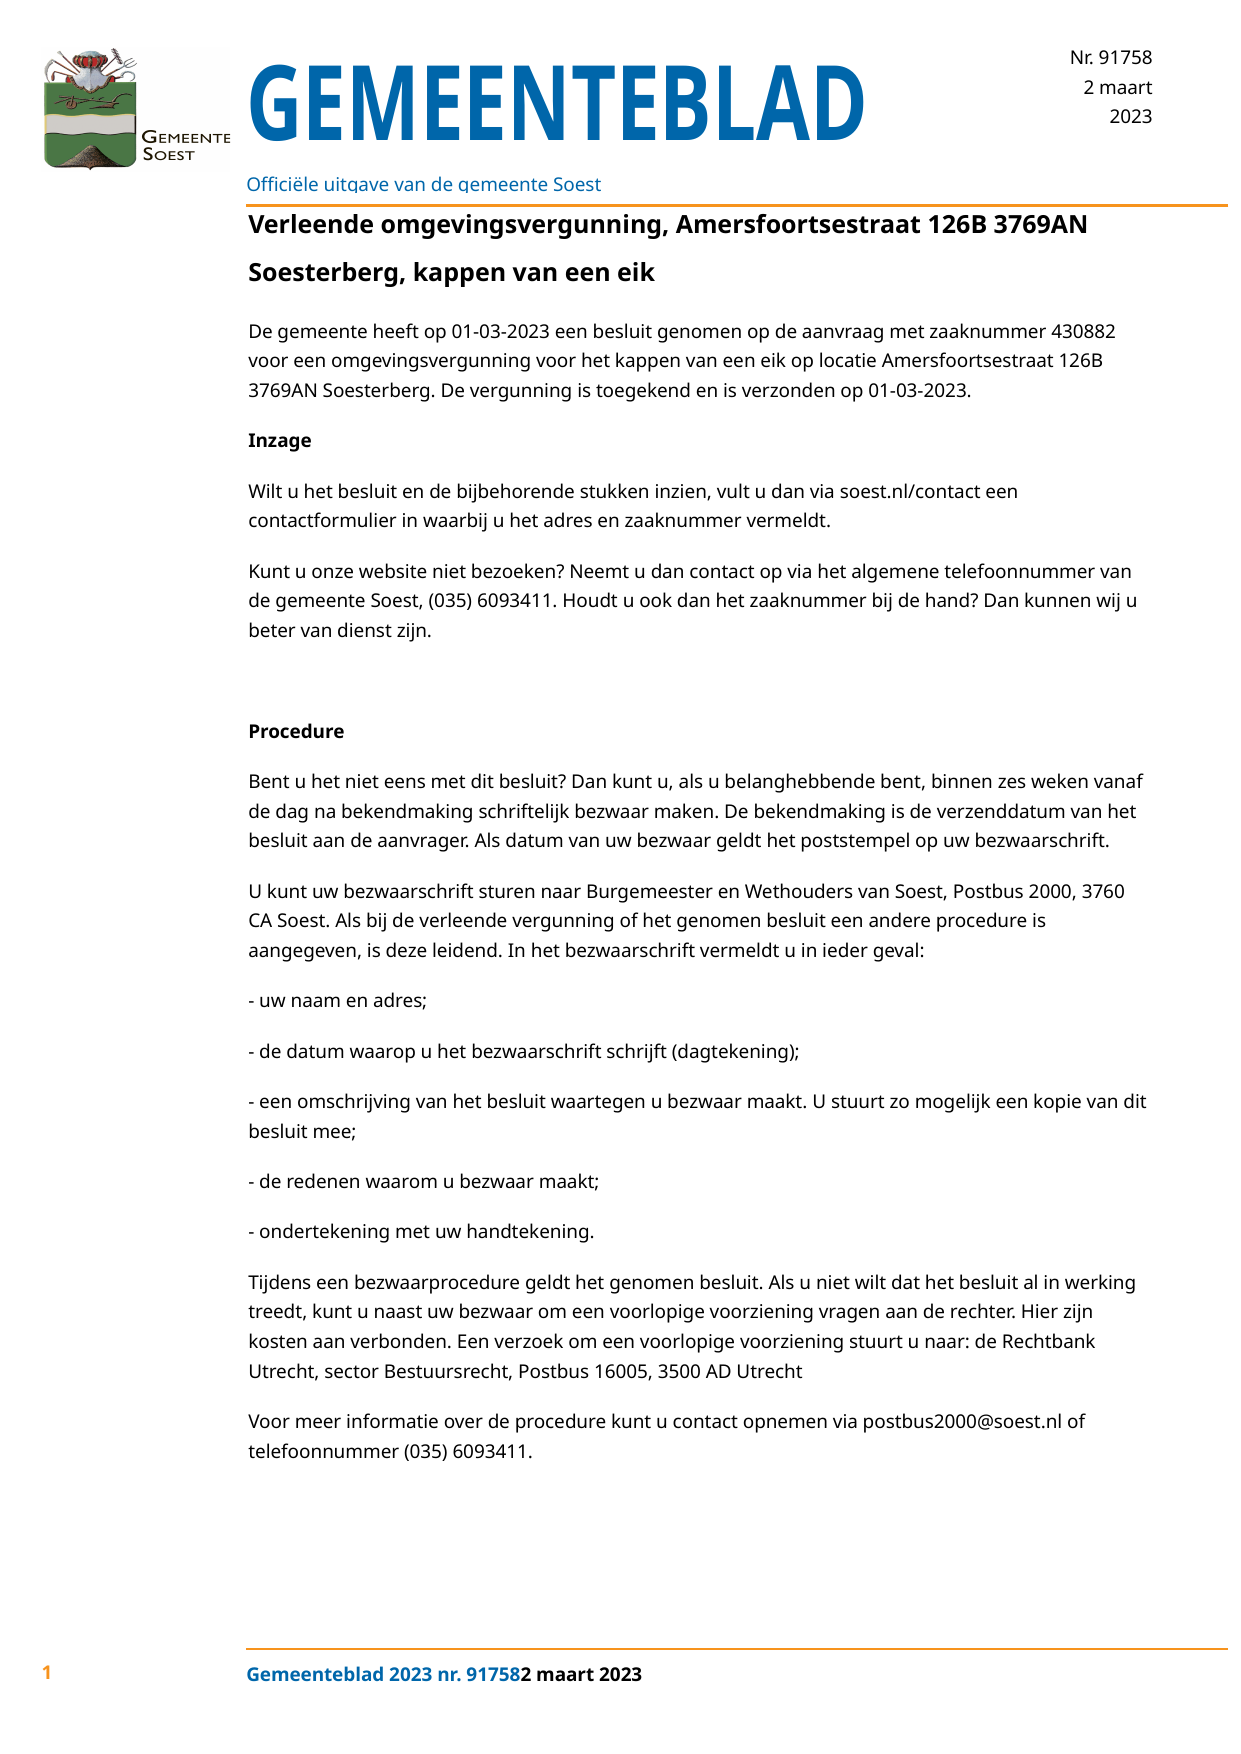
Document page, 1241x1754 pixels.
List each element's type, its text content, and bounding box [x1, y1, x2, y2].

text De gemeente heeft op 01-03-2023 een besluit genomen op de aanvraag met zaaknummer 430882 voor een omgevingsvergunning voor het kappen van een eik op locatie Amersfoortsestraat 126B 3769AN Soesterberg. De vergunning is toegekend en is verzonden op 01-03-2023. [248, 318, 1152, 403]
text U kunt uw bezwaarschrift sturen naar Burgemeester en Wethouders van Soest, Postbus 2000, 3760 CA Soest. Als bij de verleende vergunning of het genomen besluit een andere procedure is aangegeven, is deze leidend. In het bezwaarschrift vermeldt u in ieder geval: [248, 878, 1152, 963]
text - ondertekening met uw handtekening. [248, 1219, 1152, 1244]
text - uw naam en adres; [248, 987, 1152, 1013]
text Bent u het niet eens met dit besluit? Dan kunt u, als u belanghebbende bent, binnen zes weken vanaf de dag na bekendmaking schriftelijk bezwaar maken. De bekendmaking is de verzenddatum van het besluit aan de aanvrager. Als datum van uw bezwaar geldt het poststempel op uw bezwaarschrift. [248, 768, 1152, 853]
text - de datum waarop u het bezwaarschrift schrijft (dagtekening); [248, 1038, 1152, 1064]
text Verleende omgevingsvergunning, Amersfoortsestraat 126B 3769AN Soesterberg, kappen van een eik [248, 207, 1152, 288]
text Voor meer informatie over de procedure kunt u contact opnemen via postbus2000@soest.nl of telefoonnummer (035) 6093411. [248, 1408, 1152, 1464]
text - een omschrijving van het besluit waartegen u bezwaar maakt. U stuurt zo mogelijk een kopie van dit besluit mee; [248, 1088, 1152, 1144]
text - de redenen waarom u bezwaar maakt; [248, 1168, 1152, 1194]
picture [41, 47, 231, 172]
text Wilt u het besluit en de bijbehorende stukken inzien, vult u dan via soest.nl/contact een contactformulier in waarbij u het adres en zaaknummer vermeldt. [248, 478, 1152, 533]
text Tijdens een bezwaarprocedure geldt het genomen besluit. Als u niet wilt dat het besluit al in werking treedt, kunt u naast uw bezwaar om een voorlopige voorziening vragen aan de rechter. Hier zijn kosten aan verbonden. Een verzoek om een voorlopige voorziening stuurt u naar: de Rechtbank Utrecht, sector Bestuursrecht, Postbus 16005, 3500 AD Utrecht [248, 1269, 1152, 1384]
text Kunt u onze website niet bezoeken? Neemt u dan contact op via het algemene telefoonnummer van de gemeente Soest, (035) 6093411. Houdt u ook dan het zaaknummer bij de hand? Dan kunnen wij u beter van dienst zijn. [248, 558, 1152, 643]
text Procedure [248, 718, 1152, 744]
text Inzage [248, 427, 1152, 453]
